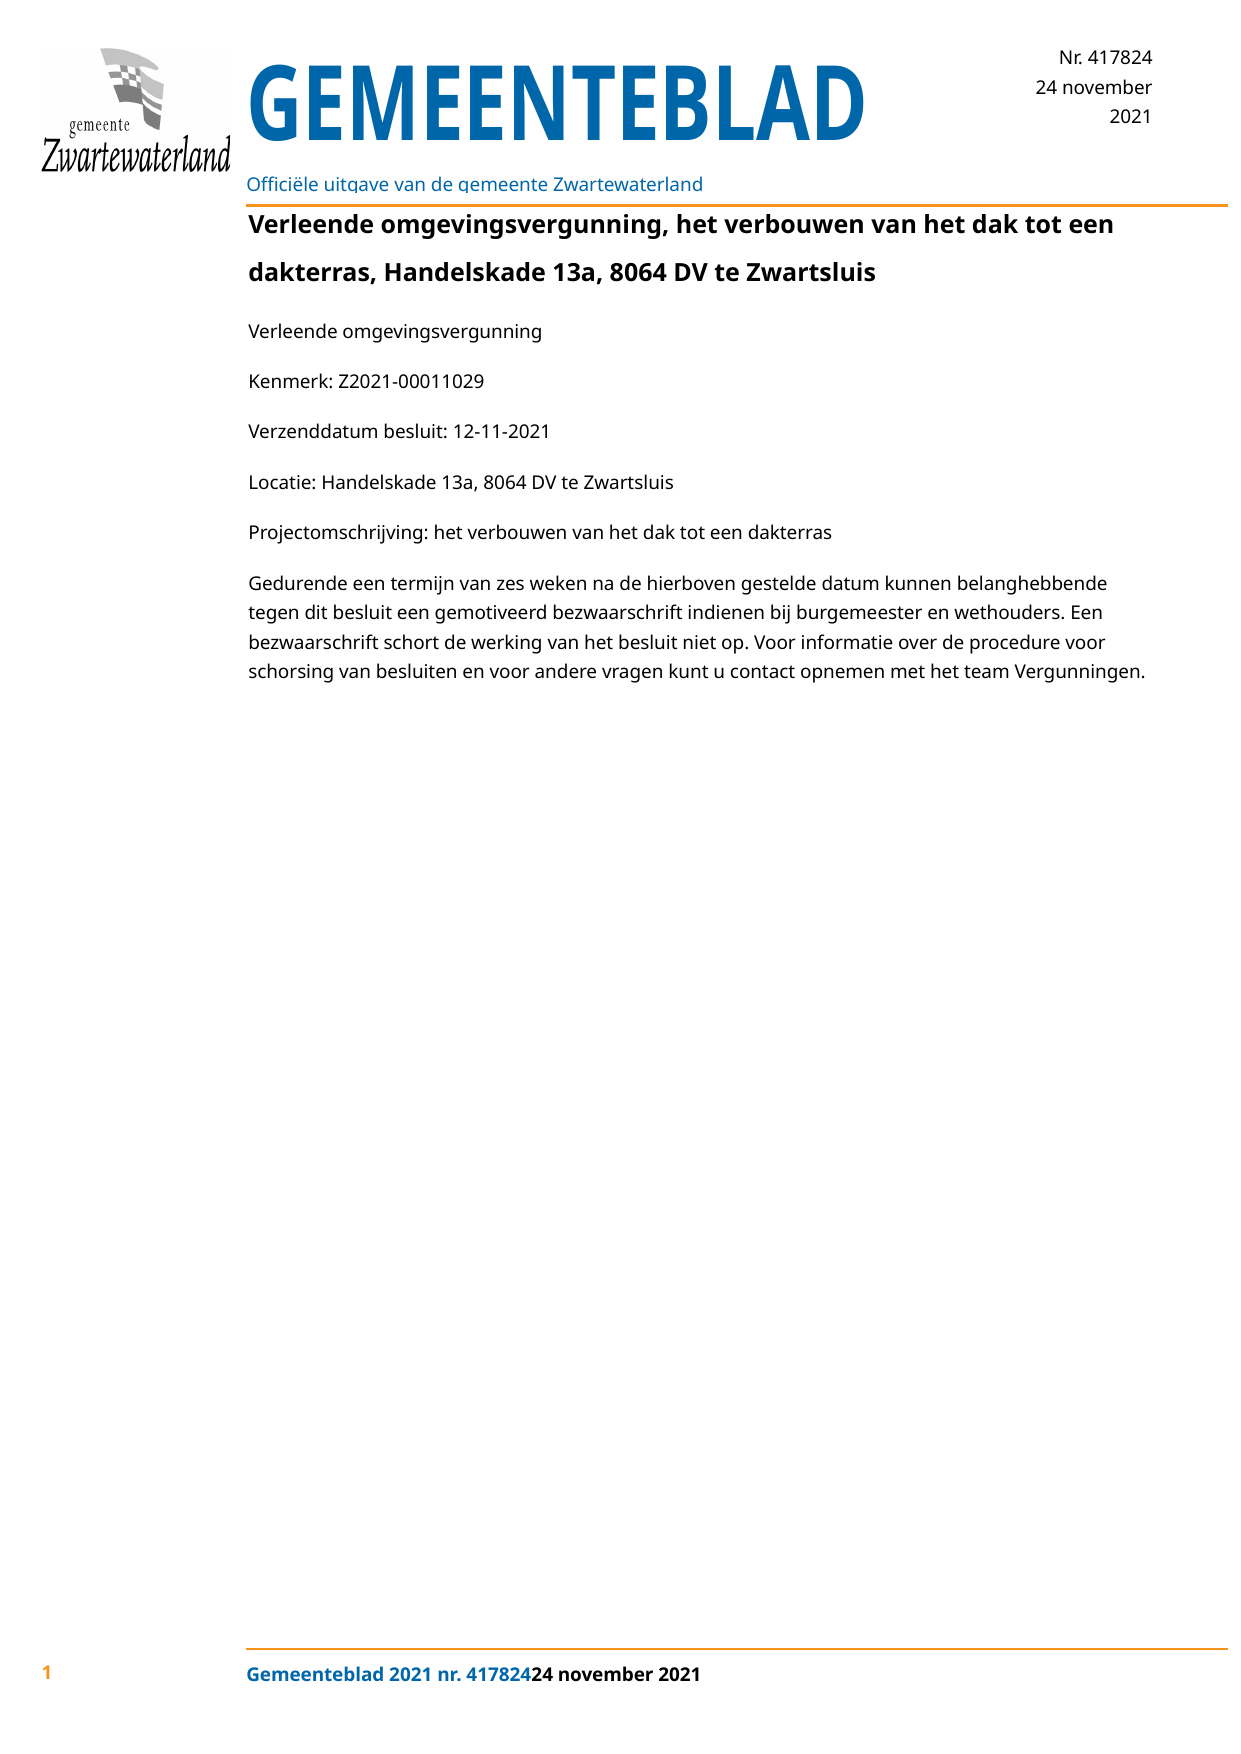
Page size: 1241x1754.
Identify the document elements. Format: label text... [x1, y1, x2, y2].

text Verzenddatum besluit: 12-11-2021 [248, 419, 1152, 444]
text Projectomschrijving: het verbouwen van het dak tot een dakterras [248, 519, 1152, 545]
text Locatie: Handelskade 13a, 8064 DV te Zwartsluis [248, 469, 1152, 495]
text Kenmerk: Z2021-00011029 [248, 368, 1152, 394]
text Verleende omgevingsvergunning [248, 318, 1152, 344]
text Verleende omgevingsvergunning, het verbouwen van het dak tot een dakterras, Handelskade 13a, 8064 DV te Zwartsluis [248, 207, 1152, 288]
picture [41, 47, 231, 172]
text Gedurende een termijn van zes weken na de hierboven gestelde datum kunnen belanghebbende tegen dit besluit een gemotiveerd bezwaarschrift indienen bij burgemeester en wethouders. Een bezwaarschrift schort de werking van het besluit niet op. Voor informatie over de procedure voor schorsing van besluiten en voor andere vragen kunt u contact opnemen met het team Vergunningen. [248, 570, 1152, 684]
